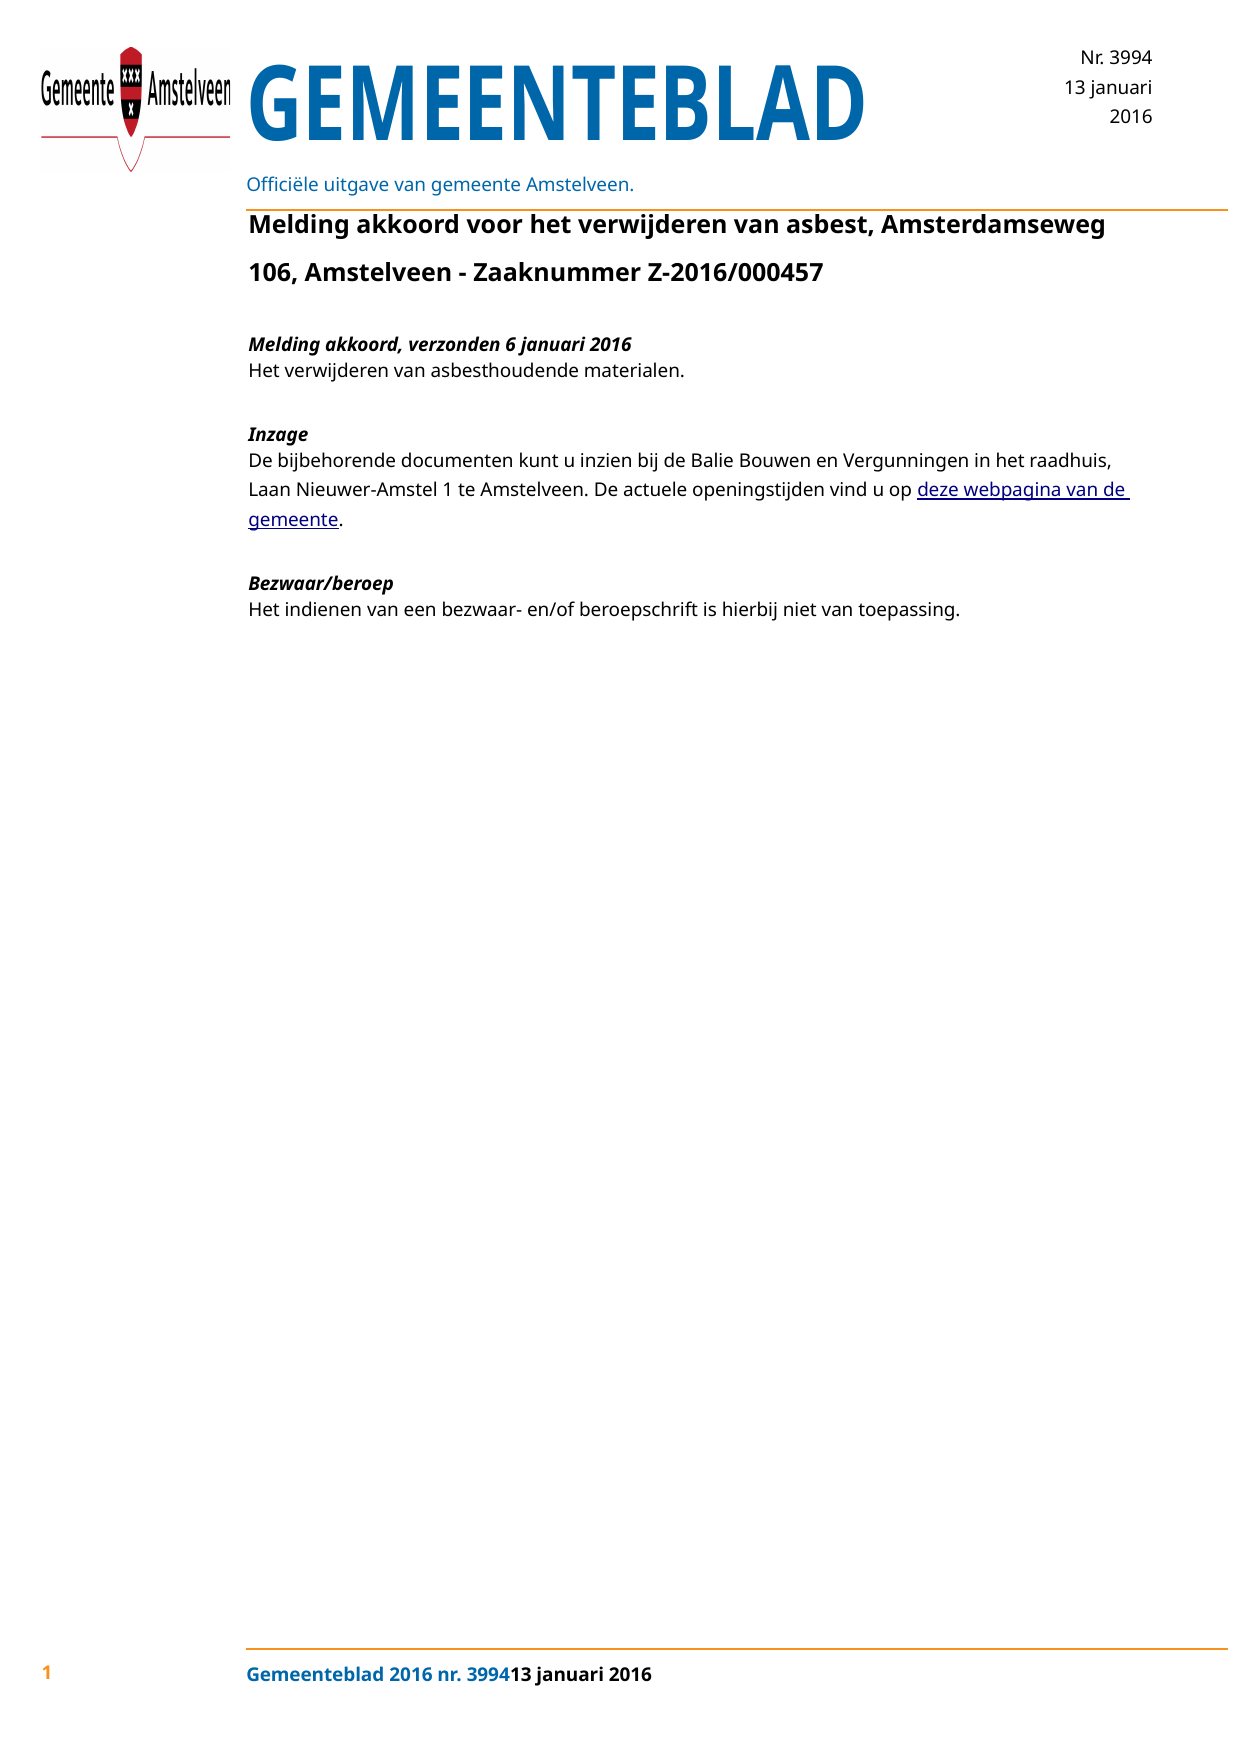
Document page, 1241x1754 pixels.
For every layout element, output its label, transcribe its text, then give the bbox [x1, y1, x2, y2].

text Melding akkoord voor het verwijderen van asbest, Amsterdamseweg 106, Amstelveen - Zaaknummer Z-2016/000457 [248, 211, 1152, 288]
text De bijbehorende documenten kunt u inzien bij de Balie Bouwen en Vergunningen in het raadhuis, Laan Nieuwer-Amstel 1 te Amstelveen. De actuele openingstijden vind u op deze webpagina van de gemeente. [248, 447, 1152, 532]
text Inzage [248, 421, 1152, 447]
text Het verwijderen van asbesthoudende materialen. [248, 357, 1152, 383]
text Het indienen van een bezwaar- en/of beroepschrift is hierbij niet van toepassing. [248, 596, 1152, 621]
picture [41, 47, 231, 172]
text Bezwaar/beroep [248, 570, 1152, 596]
text Melding akkoord, verzonden 6 januari 2016 [248, 331, 1152, 357]
